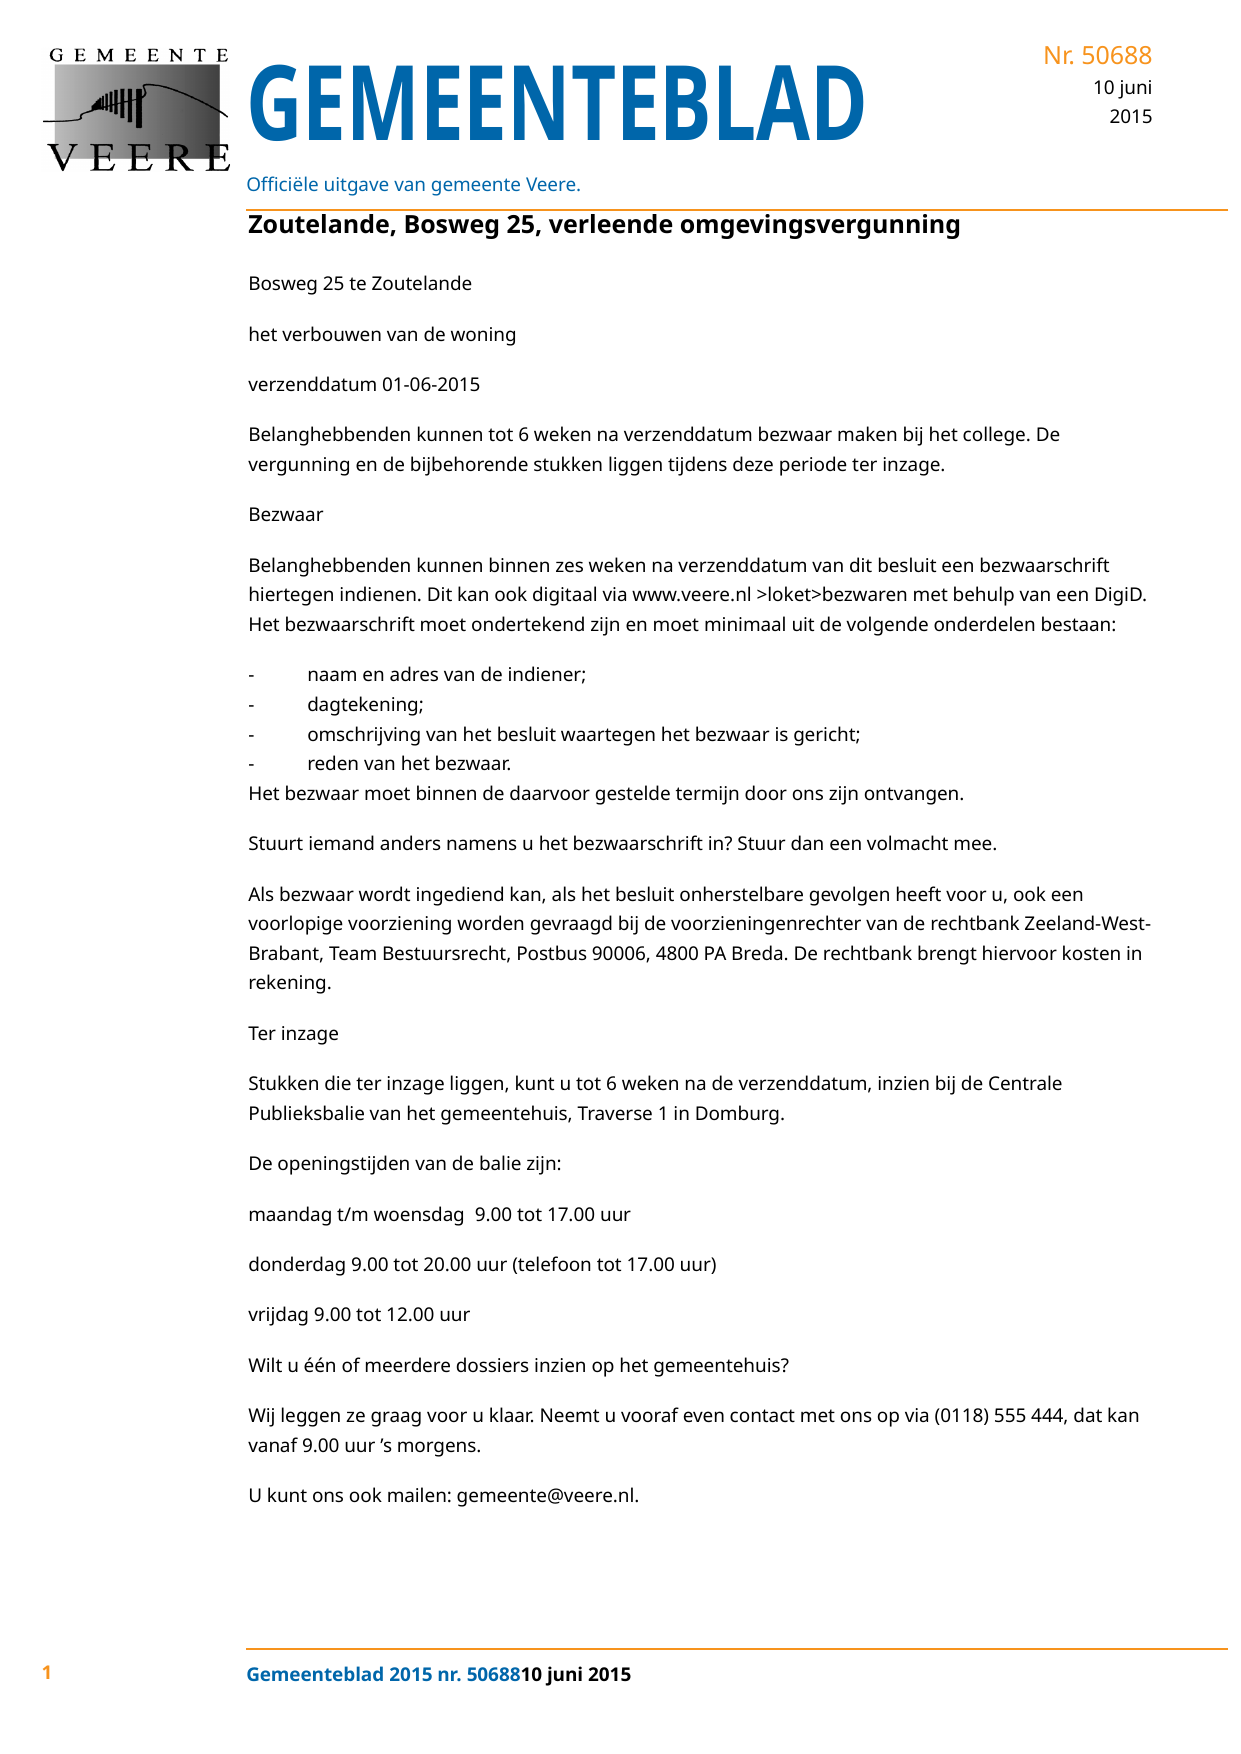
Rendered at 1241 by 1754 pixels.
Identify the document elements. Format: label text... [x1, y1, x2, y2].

list dagtekening; [248, 691, 1152, 717]
text Bosweg 25 te Zoutelande [248, 270, 1152, 296]
text vrijdag 9.00 tot 12.00 uur [248, 1302, 1152, 1327]
text Belanghebbenden kunnen binnen zes weken na verzenddatum van dit besluit een bezwaarschrift hiertegen indienen. Dit kan ook digitaal via www.veere.nl >loket>bezwaren met behulp van een DigiD. Het bezwaarschrift moet ondertekend zijn en moet minimaal uit de volgende onderdelen bestaan: [248, 552, 1152, 637]
text maandag t/m woensdag 9.00 tot 17.00 uur [248, 1201, 1152, 1226]
text De openingstijden van de balie zijn: [248, 1150, 1152, 1176]
text Als bezwaar wordt ingediend kan, als het besluit onherstelbare gevolgen heeft voor u, ook een voorlopige voorziening worden gevraagd bij de voorzieningenrechter van de rechtbank Zeeland-West-Brabant, Team Bestuursrecht, Postbus 90006, 4800 PA Breda. De rechtbank brengt hiervoor kosten in rekening. [248, 881, 1152, 995]
text donderdag 9.00 tot 20.00 uur (telefoon tot 17.00 uur) [248, 1251, 1152, 1277]
text Ter inzage [248, 1020, 1152, 1046]
text verzenddatum 01-06-2015 [248, 371, 1152, 397]
text Stuurt iemand anders namens u het bezwaarschrift in? Stuur dan een volmacht mee. [248, 830, 1152, 856]
text Belanghebbenden kunnen tot 6 weken na verzenddatum bezwaar maken bij het college. De vergunning en de bijbehorende stukken liggen tijdens deze periode ter inzage. [248, 422, 1152, 477]
text Wij leggen ze graag voor u klaar. Neemt u vooraf even contact met ons op via (0118) 555 444, dat kan vanaf 9.00 uur ’s morgens. [248, 1402, 1152, 1458]
text Zoutelande, Bosweg 25, verleende omgevingsvergunning [248, 211, 1152, 241]
text Bezwaar [248, 502, 1152, 527]
text het verbouwen van de woning [248, 321, 1152, 346]
list omschrijving van het besluit waartegen het bezwaar is gericht; [248, 721, 1152, 746]
list reden van het bezwaar. [248, 750, 1152, 776]
text Stukken die ter inzage liggen, kunt u tot 6 weken na de verzenddatum, inzien bij de Centrale Publieksbalie van het gemeentehuis, Traverse 1 in Domburg. [248, 1070, 1152, 1126]
text U kunt ons ook mailen: gemeente@veere.nl. [248, 1482, 1152, 1508]
picture [41, 47, 231, 172]
list naam en adres van de indiener; [248, 662, 1152, 687]
text Wilt u één of meerdere dossiers inzien op het gemeentehuis? [248, 1352, 1152, 1378]
text Het bezwaar moet binnen de daarvoor gestelde termijn door ons zijn ontvangen. [248, 780, 1152, 806]
